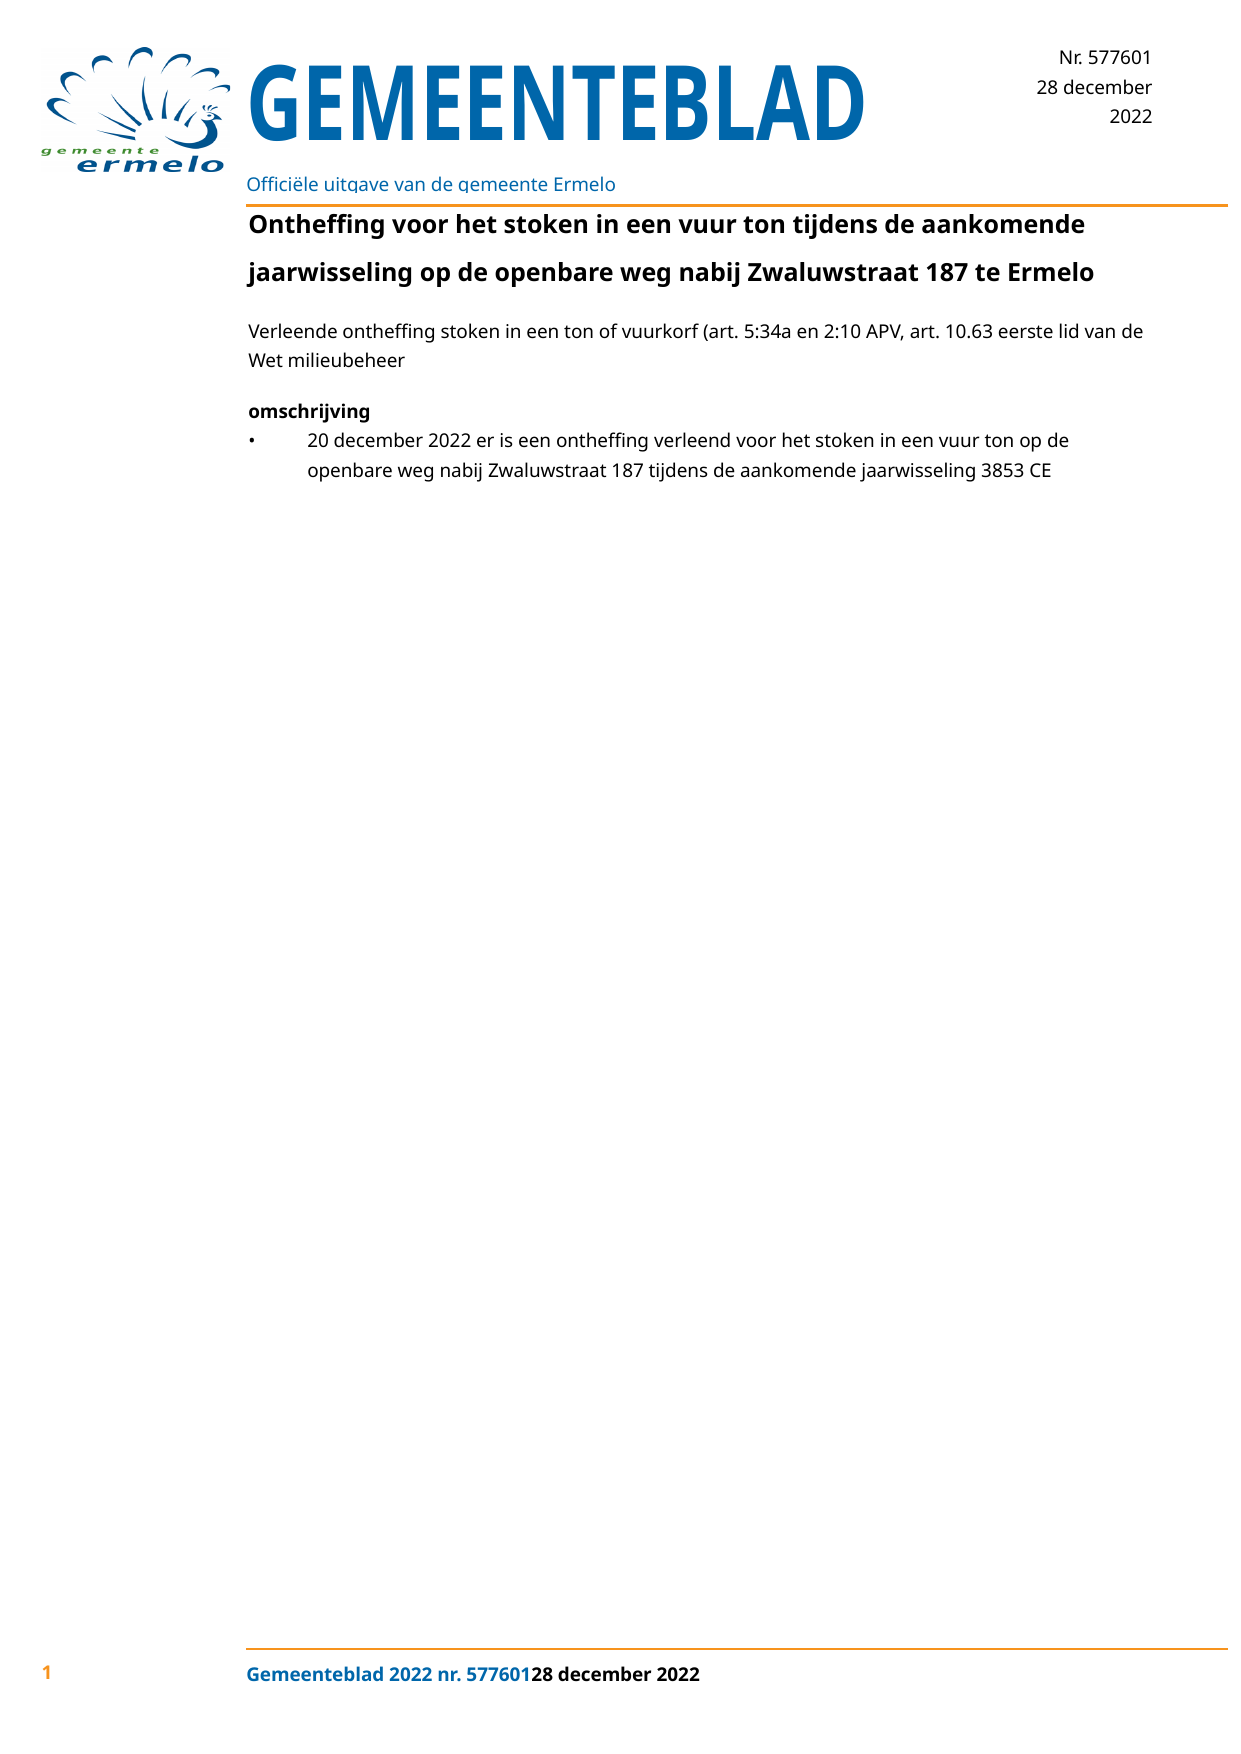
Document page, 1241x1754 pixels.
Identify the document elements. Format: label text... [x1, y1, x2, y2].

text omschrijving [248, 398, 1152, 424]
picture [41, 47, 231, 172]
list 20 december 2022 er is een ontheffing verleend voor het stoken in een vuur ton op de openbare weg nabij Zwaluwstraat 187 tijdens de aankomende jaarwisseling 3853 CE [248, 427, 1152, 483]
text Ontheffing voor het stoken in een vuur ton tijdens de aankomende jaarwisseling op de openbare weg nabij Zwaluwstraat 187 te Ermelo [248, 207, 1152, 288]
text Verleende ontheffing stoken in een ton of vuurkorf (art. 5:34a en 2:10 APV, art. 10.63 eerste lid van de Wet milieubeheer [248, 318, 1152, 373]
